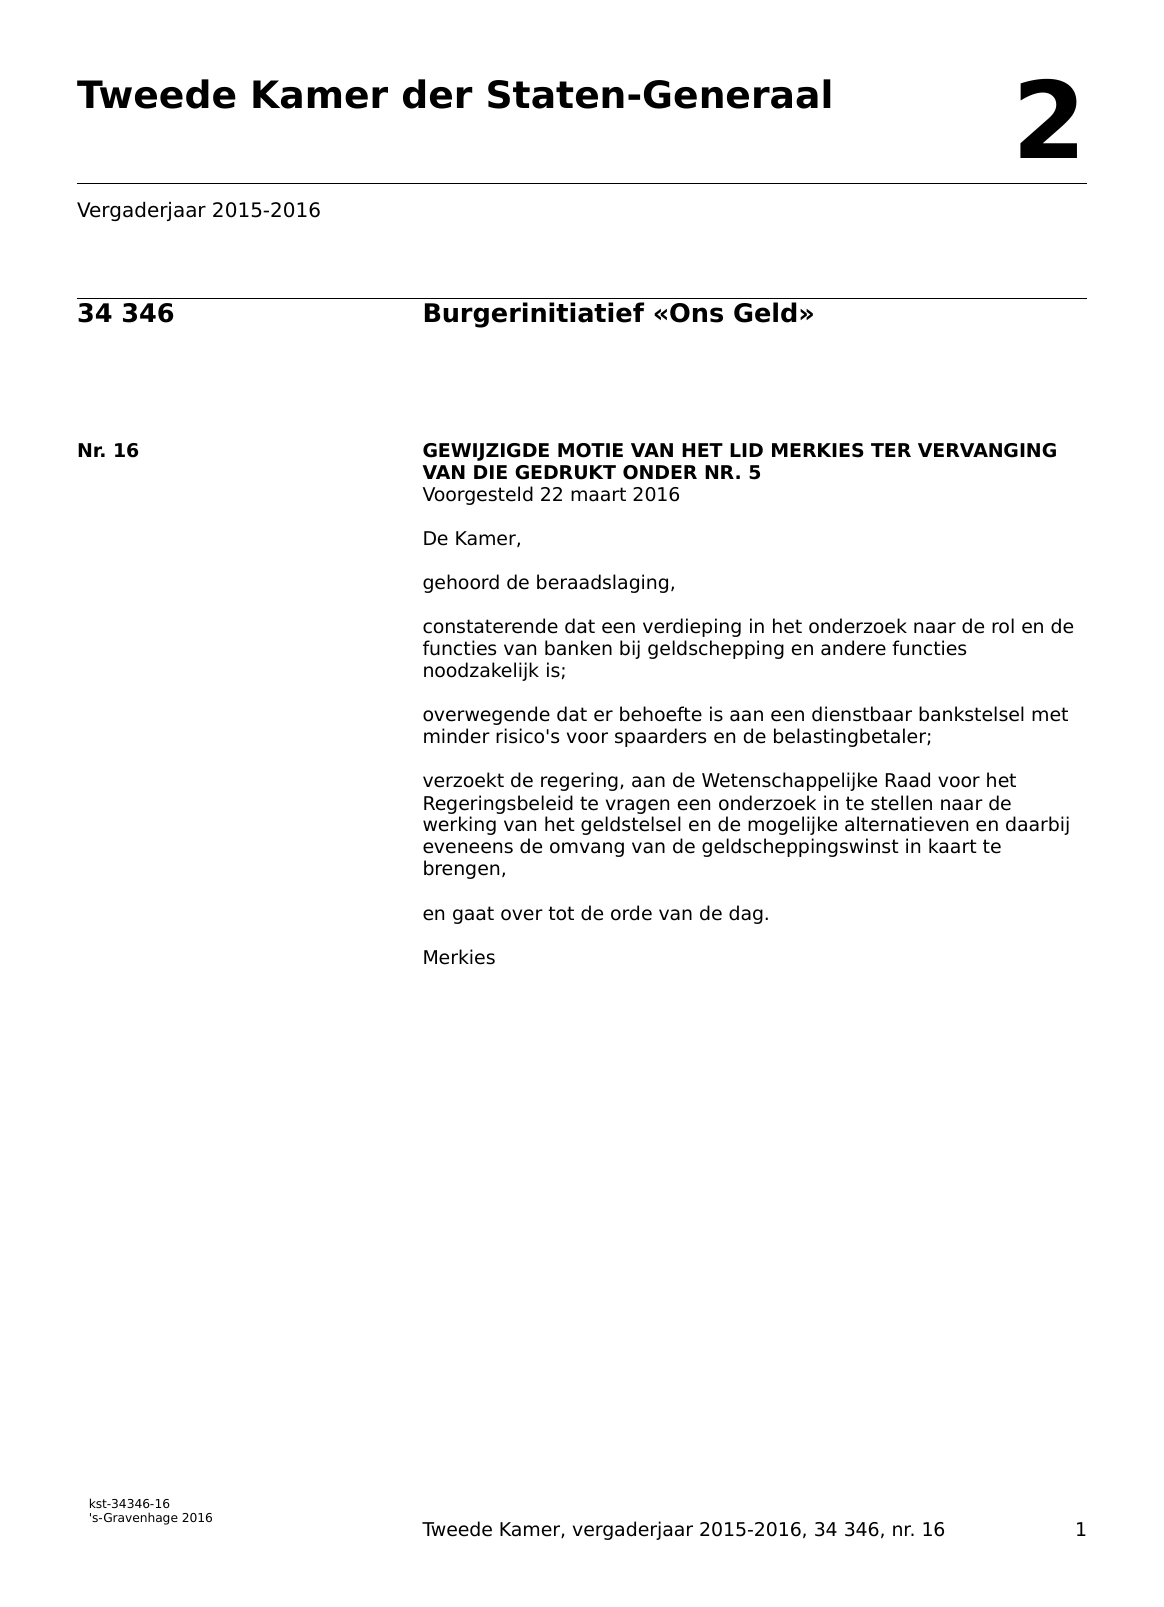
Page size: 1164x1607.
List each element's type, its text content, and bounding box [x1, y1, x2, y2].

text Merkies [422, 947, 1087, 969]
text De Kamer, [422, 528, 1087, 550]
text gehoord de beraadslaging, [422, 572, 1087, 594]
text overwegende dat er behoefte is aan een dienstbaar bankstelsel met minder risico's voor spaarders en de belastingbetaler; [422, 704, 1087, 748]
text constaterende dat een verdieping in het onderzoek naar de rol en de functies van banken bij geldschepping en andere functies noodzakelijk is; [422, 616, 1087, 682]
text kst-34346-16 [88, 1497, 323, 1511]
text en gaat over tot de orde van de dag. [422, 902, 1087, 924]
text verzoekt de regering, aan de Wetenschappelijke Raad voor het Regeringsbeleid te vragen een onderzoek in te stellen naar de werking van het geldstelsel en de mogelijke alternatieven en daarbij eveneens de omvang van de geldscheppingswinst in kaart te brengen, [422, 770, 1087, 880]
table_cell Vergaderjaar 2015-2016 [77, 184, 1087, 298]
subtitle 34 346 Burgerinitiatief «Ons Geld» [77, 299, 1087, 329]
text Voorgesteld 22 maart 2016 [422, 484, 1087, 506]
table_header Tweede Kamer der Staten-Generaal [77, 59, 886, 183]
text 's-Gravenhage 2016 [88, 1511, 323, 1525]
table_header 2 [886, 59, 1087, 183]
subtitle Nr. 16 GEWIJZIGDE MOTIE VAN HET LID MERKIES TER VERVANGING VAN DIE GEDRUKT ONDER NR. 5 [77, 440, 1087, 484]
